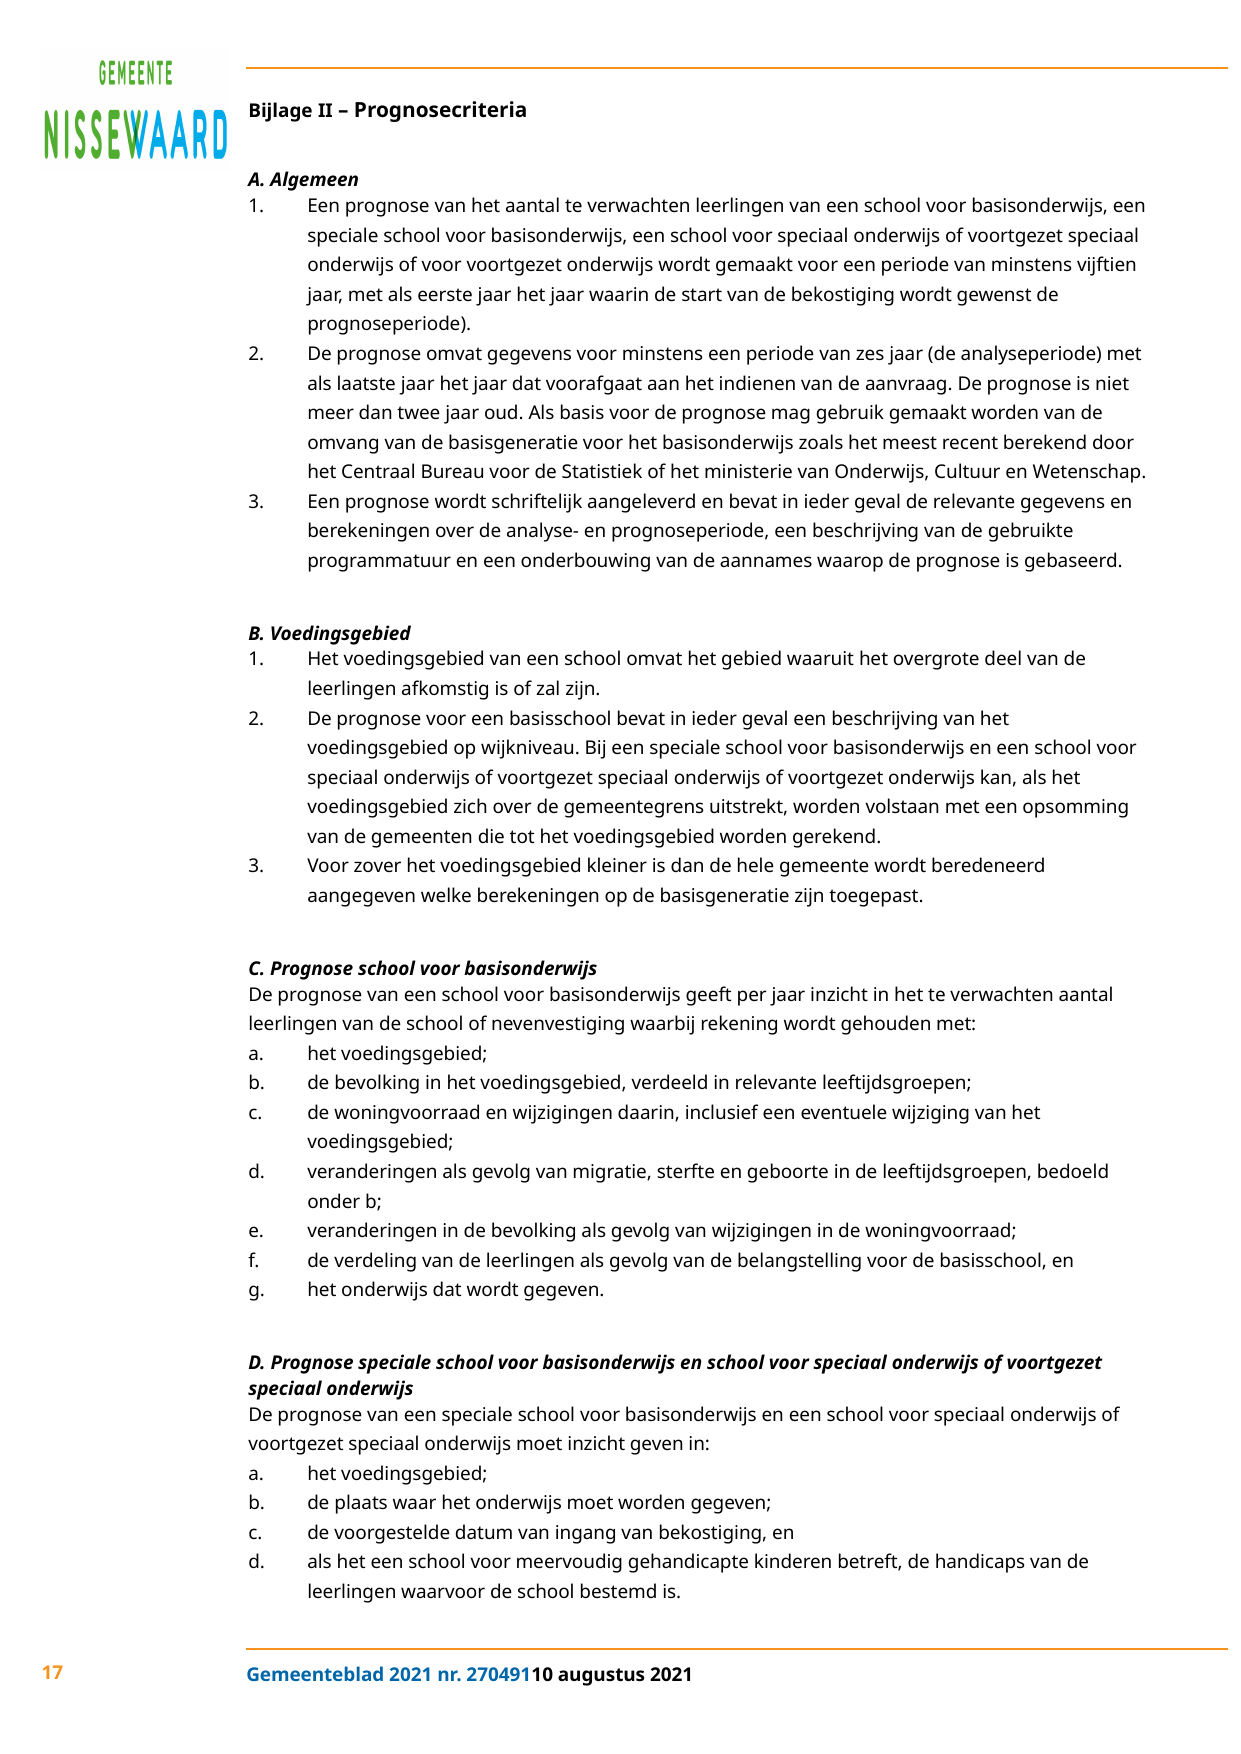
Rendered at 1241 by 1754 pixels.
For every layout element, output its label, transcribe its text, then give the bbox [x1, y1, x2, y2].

text Bijlage II – Prognosecriteria [248, 95, 1152, 123]
list De prognose omvat gegevens voor minstens een periode van zes jaar (de analyseperiode) met als laatste jaar het jaar dat voorafgaat aan het indienen van de aanvraag. De prognose is niet meer dan twee jaar oud. Als basis voor de prognose mag gebruik gemaakt worden van de omvang van de basisgeneratie voor het basisonderwijs zoals het meest recent berekend door het Centraal Bureau voor de Statistiek of het ministerie van Onderwijs, Cultuur en Wetenschap. [248, 340, 1152, 484]
text D. Prognose speciale school voor basisonderwijs en school voor speciaal onderwijs of voortgezet speciaal onderwijs [248, 1349, 1152, 1401]
picture [41, 47, 231, 172]
text C. Prognose school voor basisonderwijs [248, 955, 1152, 981]
list de bevolking in het voedingsgebied, verdeeld in relevante leeftijdsgroepen; [248, 1069, 1152, 1095]
list het voedingsgebied; [248, 1040, 1152, 1066]
list het voedingsgebied; [248, 1460, 1152, 1486]
list als het een school voor meervoudig gehandicapte kinderen betreft, de handicaps van de leerlingen waarvoor de school bestemd is. [248, 1549, 1152, 1604]
text De prognose van een school voor basisonderwijs geeft per jaar inzicht in het te verwachten aantal leerlingen van de school of nevenvestiging waarbij rekening wordt gehouden met: [248, 981, 1152, 1036]
list de woningvoorraad en wijzigingen daarin, inclusief een eventuele wijziging van het voedingsgebied; [248, 1099, 1152, 1154]
list Een prognose van het aantal te verwachten leerlingen van een school voor basisonderwijs, een speciale school voor basisonderwijs, een school voor speciaal onderwijs of voortgezet speciaal onderwijs of voor voortgezet onderwijs wordt gemaakt voor een periode van minstens vijftien jaar, met als eerste jaar het jaar waarin de start van de bekostiging wordt gewenst de prognoseperiode). [248, 192, 1152, 336]
list de verdeling van de leerlingen als gevolg van de belangstelling voor de basisschool, en [248, 1247, 1152, 1273]
list veranderingen als gevolg van migratie, sterfte en geboorte in de leeftijdsgroepen, bedoeld onder b; [248, 1158, 1152, 1213]
text De prognose van een speciale school voor basisonderwijs en een school voor speciaal onderwijs of voortgezet speciaal onderwijs moet inzicht geven in: [248, 1401, 1152, 1456]
list veranderingen in de bevolking als gevolg van wijzigingen in de woningvoorraad; [248, 1217, 1152, 1243]
text B. Voedingsgebied [248, 620, 1152, 646]
text A. Algemeen [248, 166, 1152, 192]
list de voorgestelde datum van ingang van bekostiging, en [248, 1519, 1152, 1545]
list Het voedingsgebied van een school omvat het gebied waaruit het overgrote deel van de leerlingen afkomstig is of zal zijn. [248, 646, 1152, 701]
list het onderwijs dat wordt gegeven. [248, 1277, 1152, 1302]
list De prognose voor een basisschool bevat in ieder geval een beschrijving van het voedingsgebied op wijkniveau. Bij een speciale school voor basisonderwijs en een school voor speciaal onderwijs of voortgezet speciaal onderwijs of voortgezet onderwijs kan, als het voedingsgebied zich over de gemeentegrens uitstrekt, worden volstaan met een opsomming van de gemeenten die tot het voedingsgebied worden gerekend. [248, 705, 1152, 849]
list Een prognose wordt schriftelijk aangeleverd en bevat in ieder geval de relevante gegevens en berekeningen over de analyse- en prognoseperiode, een beschrijving van de gebruikte programmatuur en een onderbouwing van de aannames waarop de prognose is gebaseerd. [248, 488, 1152, 573]
list de plaats waar het onderwijs moet worden gegeven; [248, 1489, 1152, 1515]
list Voor zover het voedingsgebied kleiner is dan de hele gemeente wordt beredeneerd aangegeven welke berekeningen op de basisgeneratie zijn toegepast. [248, 853, 1152, 908]
